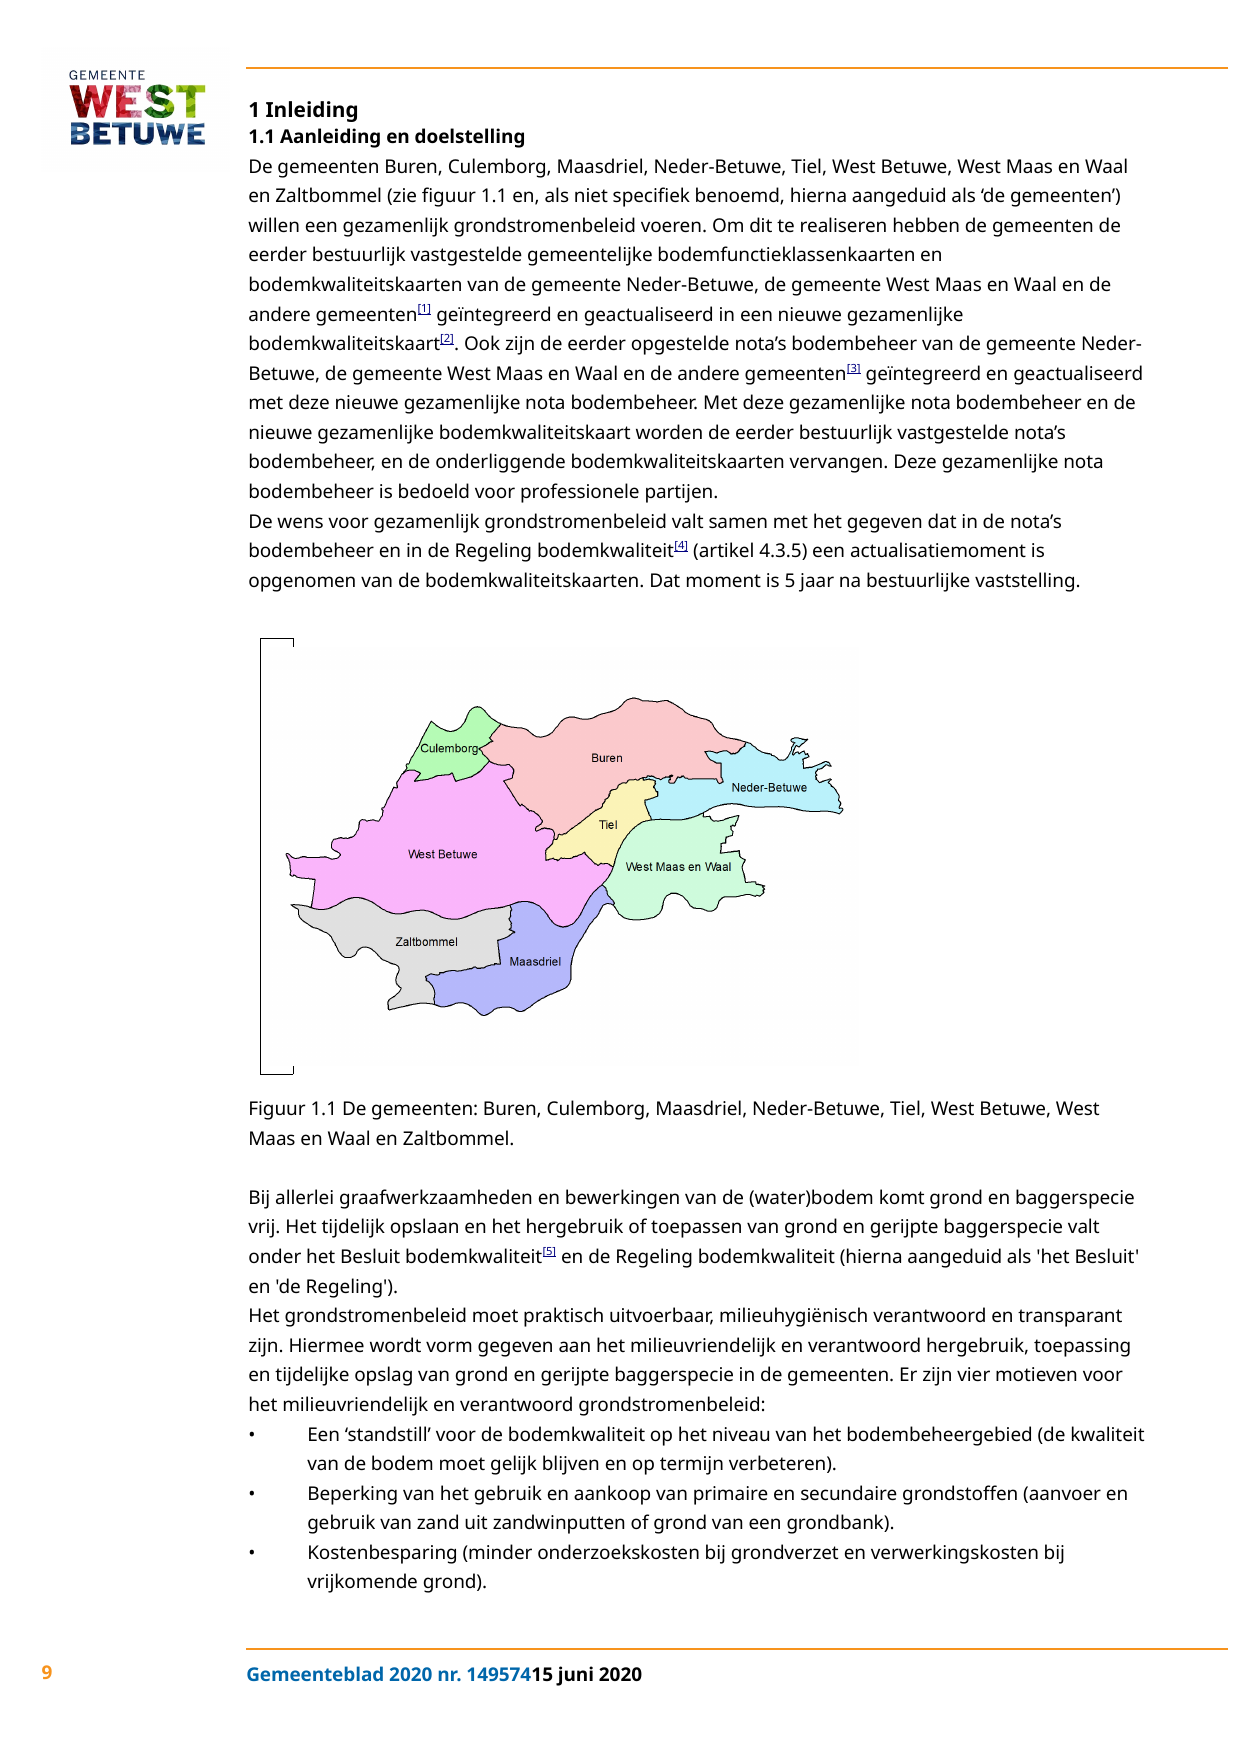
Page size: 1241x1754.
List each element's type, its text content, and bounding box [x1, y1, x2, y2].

text De gemeenten Buren, Culemborg, Maasdriel, Neder-Betuwe, Tiel, West Betuwe, West Maas en Waal en Zaltbommel (zie figuur 1.1 en, als niet specifiek benoemd, hierna aangeduid als ‘de gemeenten’) willen een gezamenlijk grondstromenbeleid voeren. Om dit te realiseren hebben de gemeenten de eerder bestuurlijk vastgestelde gemeentelijke bodemfunctieklassenkaarten en bodemkwaliteitskaarten van de gemeente Neder-Betuwe, de gemeente West Maas en Waal en de andere gemeenten[1] geïntegreerd en geactualiseerd in een nieuwe gezamenlijke bodemkwaliteitskaart[2]. Ook zijn de eerder opgestelde nota’s bodembeheer van de gemeente Neder-Betuwe, de gemeente West Maas en Waal en de andere gemeenten[3] geïntegreerd en geactualiseerd met deze nieuwe gezamenlijke nota bodembeheer. Met deze gezamenlijke nota bodembeheer en de nieuwe gezamenlijke bodemkwaliteitskaart worden de eerder bestuurlijk vastgestelde nota’s bodembeheer, en de onderliggende bodemkwaliteitskaarten vervangen. Deze gezamenlijke nota bodembeheer is bedoeld voor professionele partijen. [248, 153, 1152, 504]
text 1 Inleiding [248, 95, 1152, 123]
text Figuur 1.1 De gemeenten: Buren, Culemborg, Maasdriel, Neder-Betuwe, Tiel, West Betuwe, West Maas en Waal en Zaltbommel. [248, 1095, 1152, 1151]
text De wens voor gezamenlijk grondstromenbeleid valt samen met het gegeven dat in de nota’s bodembeheer en in de Regeling bodemkwaliteit[4] (artikel 4.3.5) een actualisatiemoment is opgenomen van de bodemkwaliteitskaarten. Dat moment is 5 jaar na bestuurlijke vaststelling. [248, 508, 1152, 593]
list Een ‘standstill’ voor de bodemkwaliteit op het niveau van het bodembeheergebied (de kwaliteit van de bodem moet gelijk blijven en op termijn verbeteren). [248, 1421, 1152, 1476]
picture [268, 647, 860, 1066]
text 1.1 Aanleiding en doelstelling [248, 123, 1152, 149]
picture [41, 47, 231, 172]
text Bij allerlei graafwerkzaamheden en bewerkingen van de (water)bodem komt grond en baggerspecie vrij. Het tijdelijk opslaan en het hergebruik of toepassen van grond en gerijpte baggerspecie valt onder het Besluit bodemkwaliteit[5] en de Regeling bodemkwaliteit (hierna aangeduid als 'het Besluit' en 'de Regeling'). [248, 1184, 1152, 1299]
list Kostenbesparing (minder onderzoekskosten bij grondverzet en verwerkingskosten bij vrijkomende grond). [248, 1539, 1152, 1594]
list Beperking van het gebruik en aankoop van primaire en secundaire grondstoffen (aanvoer en gebruik van zand uit zandwinputten of grond van een grondbank). [248, 1480, 1152, 1535]
text Het grondstromenbeleid moet praktisch uitvoerbaar, milieuhygiënisch verantwoord en transparant zijn. Hiermee wordt vorm gegeven aan het milieuvriendelijk en verantwoord hergebruik, toepassing en tijdelijke opslag van grond en gerijpte baggerspecie in de gemeenten. Er zijn vier motieven voor het milieuvriendelijk en verantwoord grondstromenbeleid: [248, 1302, 1152, 1417]
